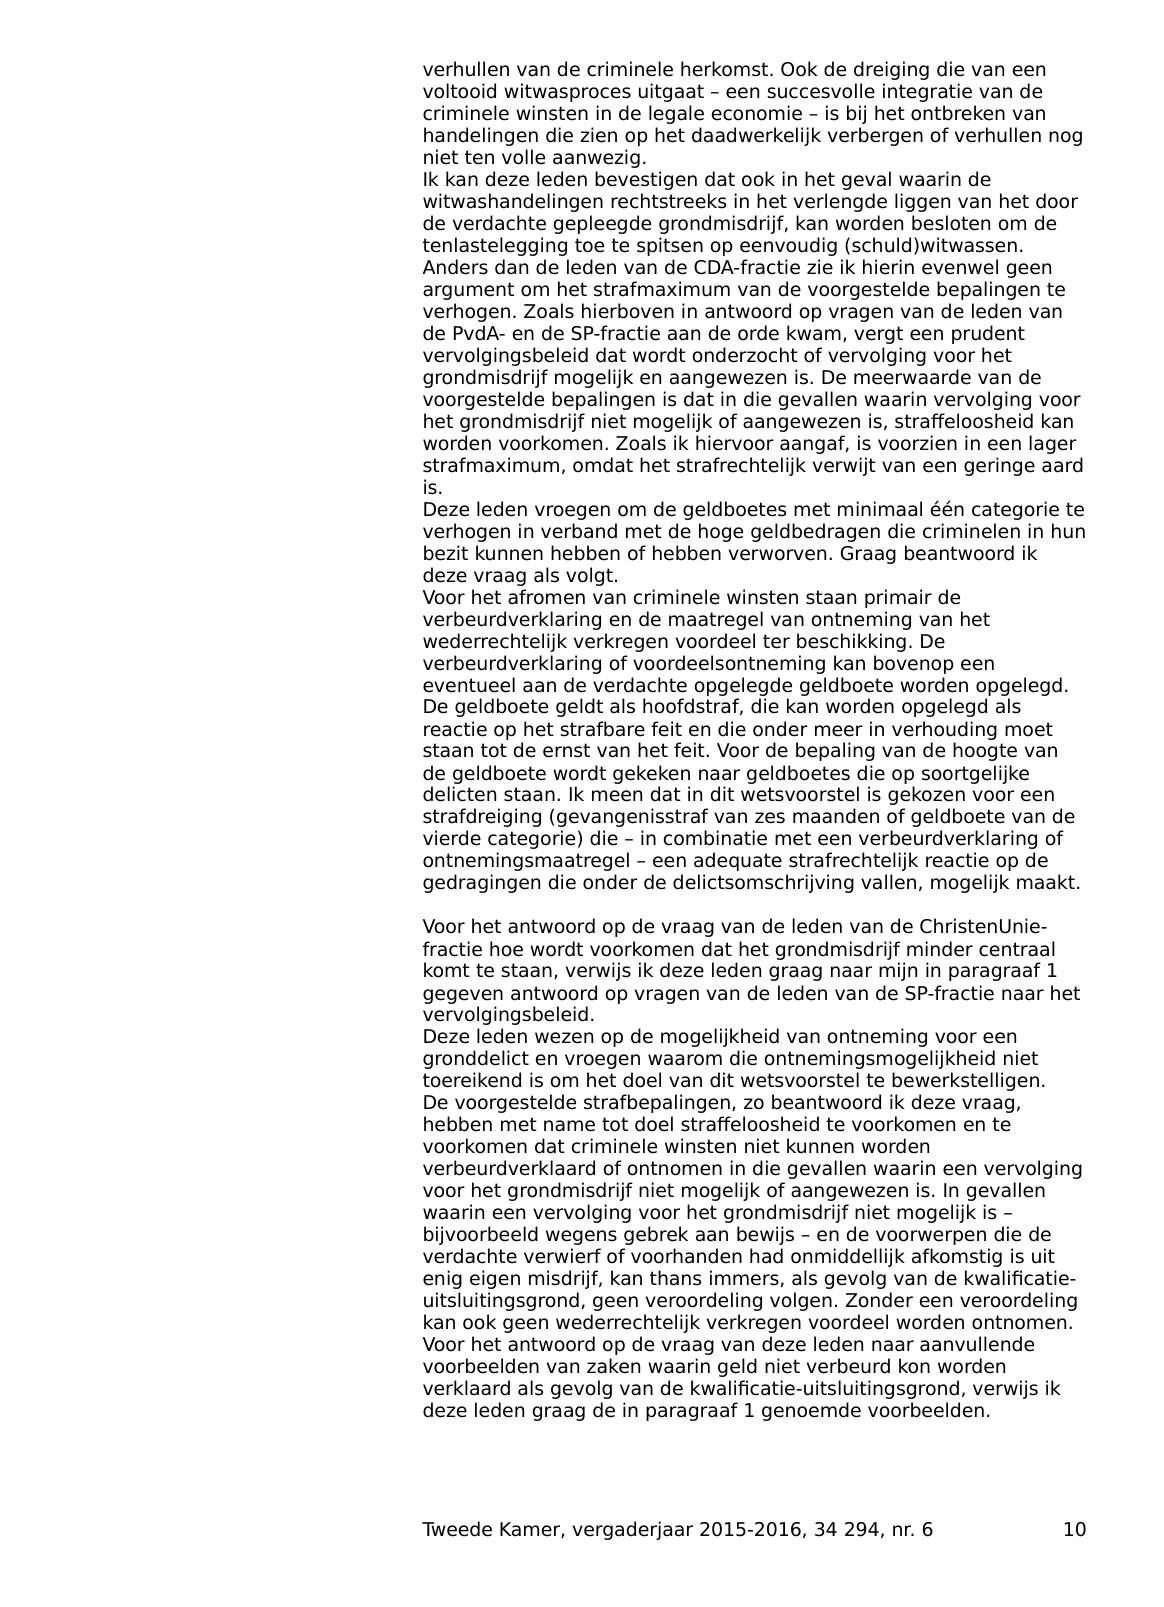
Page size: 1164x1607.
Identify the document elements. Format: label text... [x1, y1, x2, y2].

text Voor het antwoord op de vraag van deze leden naar aanvullende voorbeelden van zaken waarin geld niet verbeurd kon worden verklaard als gevolg van de kwalificatie-uitsluitingsgrond, verwijs ik deze leden graag de in paragraaf 1 genoemde voorbeelden. [422, 1334, 1087, 1422]
text Deze leden vroegen om de geldboetes met minimaal één categorie te verhogen in verband met de hoge geldbedragen die criminelen in hun bezit kunnen hebben of hebben verworven. Graag beantwoord ik deze vraag als volgt. [422, 499, 1087, 587]
text Voor het antwoord op de vraag van de leden van de ChristenUnie-fractie hoe wordt voorkomen dat het grondmisdrijf minder centraal komt te staan, verwijs ik deze leden graag naar mijn in paragraaf 1 gegeven antwoord op vragen van de leden van de SP-fractie naar het vervolgingsbeleid. [422, 916, 1087, 1026]
text Deze leden wezen op de mogelijkheid van ontneming voor een gronddelict en vroegen waarom die ontnemingsmogelijkheid niet toereikend is om het doel van dit wetsvoorstel te bewerkstelligen. [422, 1026, 1087, 1092]
text verhullen van de criminele herkomst. Ook de dreiging die van een voltooid witwasproces uitgaat – een succesvolle integratie van de criminele winsten in de legale economie – is bij het ontbreken van handelingen die zien op het daadwerkelijk verbergen of verhullen nog niet ten volle aanwezig. [422, 59, 1087, 169]
text Voor het afromen van criminele winsten staan primair de verbeurdverklaring en de maatregel van ontneming van het wederrechtelijk verkregen voordeel ter beschikking. De verbeurdverklaring of voordeelsontneming kan bovenop een eventueel aan de verdachte opgelegde geldboete worden opgelegd. De geldboete geldt als hoofdstraf, die kan worden opgelegd als reactie op het strafbare feit en die onder meer in verhouding moet staan tot de ernst van het feit. Voor de bepaling van de hoogte van de geldboete wordt gekeken naar geldboetes die op soortgelijke delicten staan. Ik meen dat in dit wetsvoorstel is gekozen voor een strafdreiging (gevangenisstraf van zes maanden of geldboete van de vierde categorie) die – in combinatie met een verbeurdverklaring of ontnemingsmaatregel – een adequate strafrechtelijk reactie op de gedragingen die onder de delictsomschrijving vallen, mogelijk maakt. [422, 587, 1087, 894]
text Ik kan deze leden bevestigen dat ook in het geval waarin de witwashandelingen rechtstreeks in het verlengde liggen van het door de verdachte gepleegde grondmisdrijf, kan worden besloten om de tenlastelegging toe te spitsen op eenvoudig (schuld)witwassen. Anders dan de leden van de CDA-fractie zie ik hierin evenwel geen argument om het strafmaximum van de voorgestelde bepalingen te verhogen. Zoals hierboven in antwoord op vragen van de leden van de PvdA- en de SP-fractie aan de orde kwam, vergt een prudent vervolgingsbeleid dat wordt onderzocht of vervolging voor het grondmisdrijf mogelijk en aangewezen is. De meerwaarde van de voorgestelde bepalingen is dat in die gevallen waarin vervolging voor het grondmisdrijf niet mogelijk of aangewezen is, straffeloosheid kan worden voorkomen. Zoals ik hiervoor aangaf, is voorzien in een lager strafmaximum, omdat het strafrechtelijk verwijt van een geringe aard is. [422, 169, 1087, 499]
text De voorgestelde strafbepalingen, zo beantwoord ik deze vraag, hebben met name tot doel straffeloosheid te voorkomen en te voorkomen dat criminele winsten niet kunnen worden verbeurdverklaard of ontnomen in die gevallen waarin een vervolging voor het grondmisdrijf niet mogelijk of aangewezen is. In gevallen waarin een vervolging voor het grondmisdrijf niet mogelijk is – bijvoorbeeld wegens gebrek aan bewijs – en de voorwerpen die de verdachte verwierf of voorhanden had onmiddellijk afkomstig is uit enig eigen misdrijf, kan thans immers, als gevolg van de kwalificatie-uitsluitingsgrond, geen veroordeling volgen. Zonder een veroordeling kan ook geen wederrechtelijk verkregen voordeel worden ontnomen. [422, 1092, 1087, 1334]
